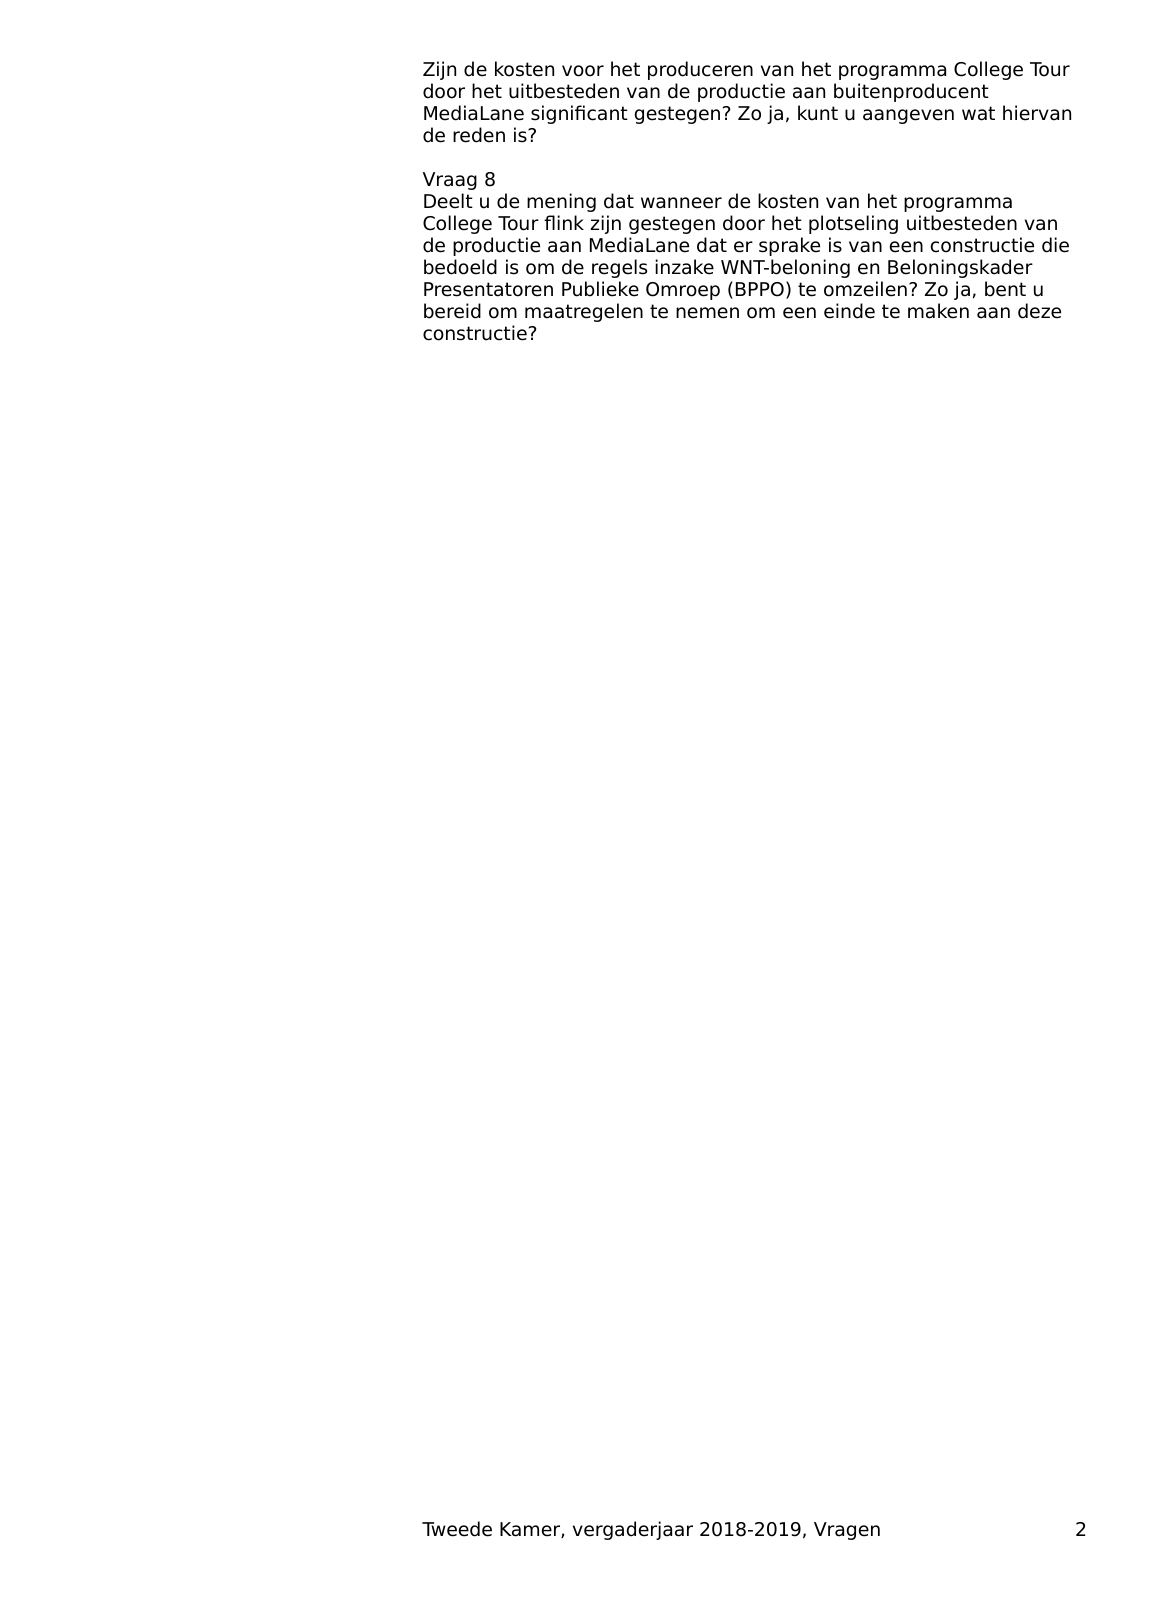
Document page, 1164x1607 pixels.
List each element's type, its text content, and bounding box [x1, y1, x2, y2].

text Vraag 8 [422, 169, 1087, 191]
text Zijn de kosten voor het produceren van het programma College Tour door het uitbesteden van de productie aan buitenproducent MediaLane significant gestegen? Zo ja, kunt u aangeven wat hiervan de reden is? [422, 59, 1087, 147]
text Deelt u de mening dat wanneer de kosten van het programma College Tour flink zijn gestegen door het plotseling uitbesteden van de productie aan MediaLane dat er sprake is van een constructie die bedoeld is om de regels inzake WNT-beloning en Beloningskader Presentatoren Publieke Omroep (BPPO) te omzeilen? Zo ja, bent u bereid om maatregelen te nemen om een einde te maken aan deze constructie? [422, 191, 1087, 345]
